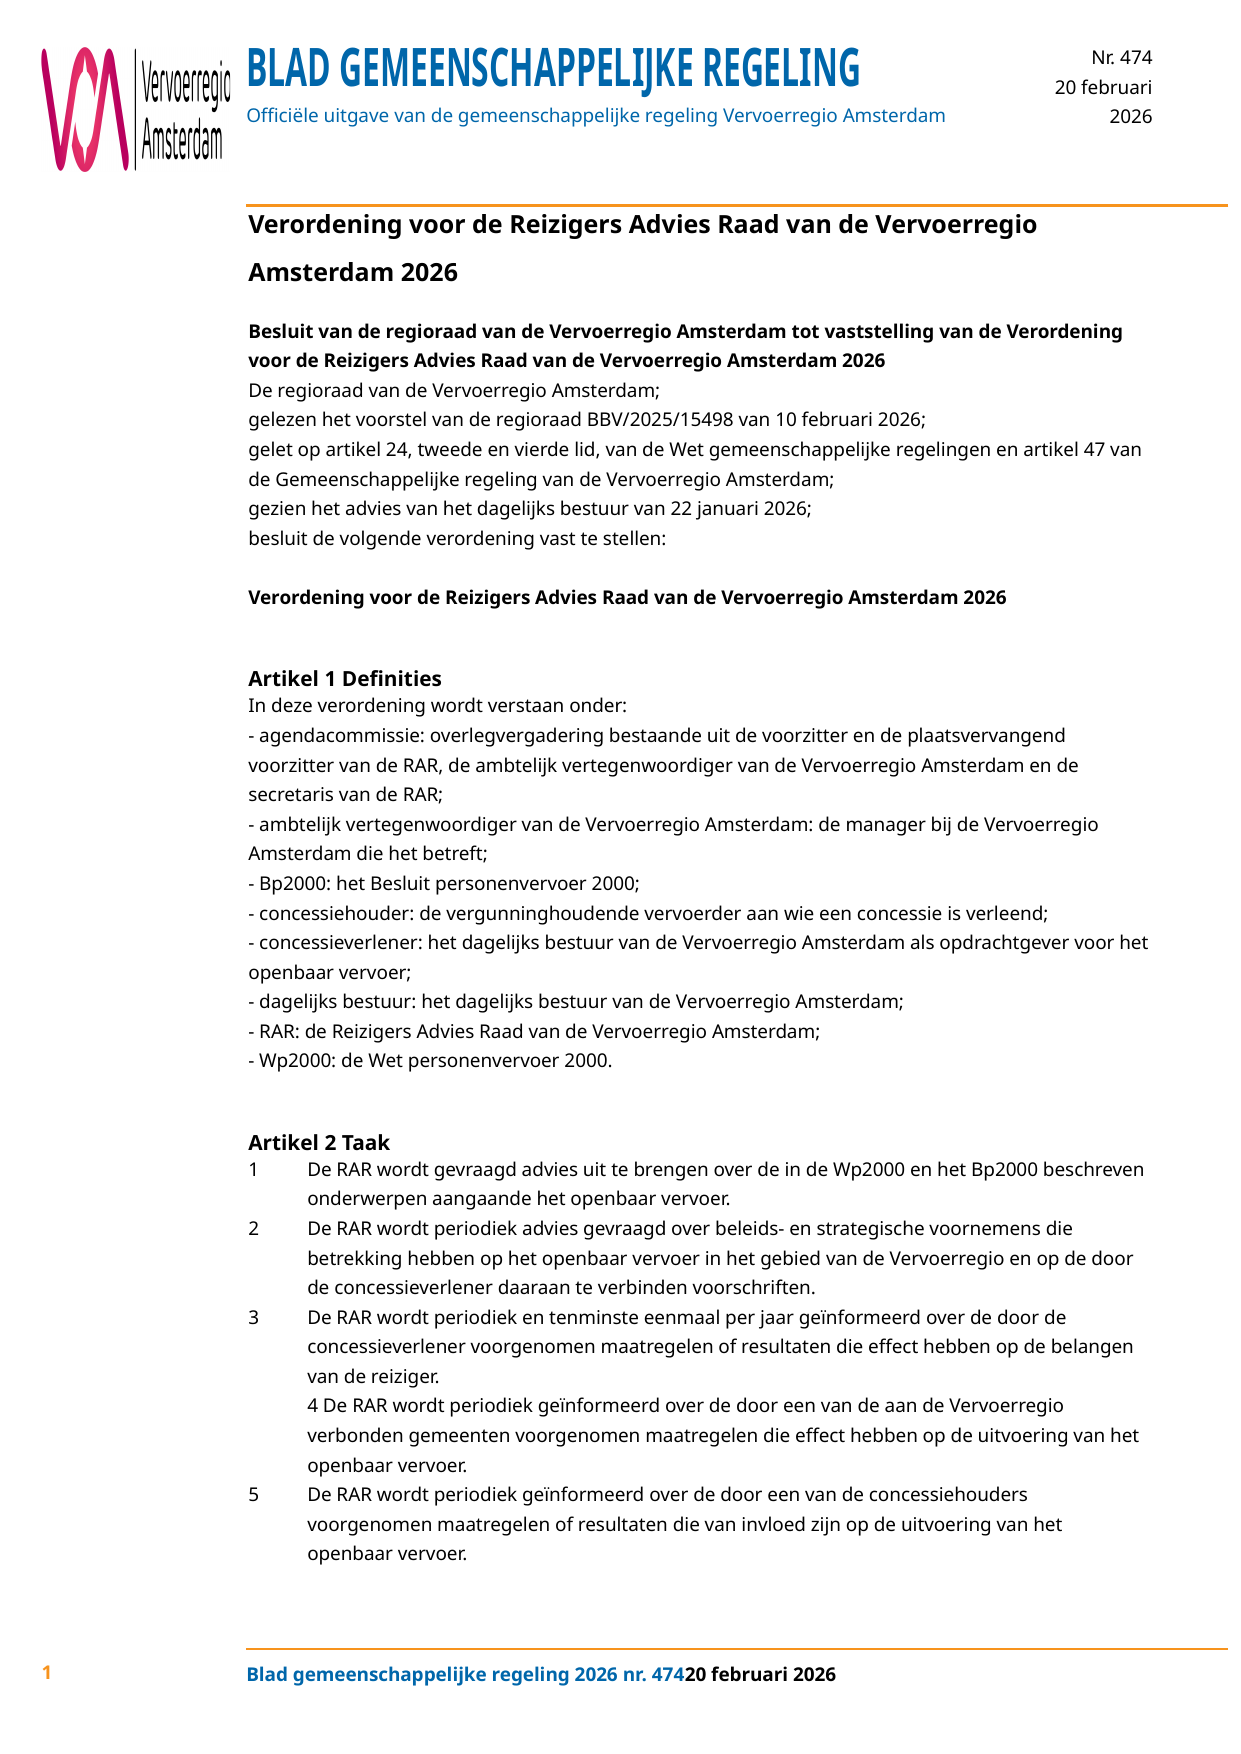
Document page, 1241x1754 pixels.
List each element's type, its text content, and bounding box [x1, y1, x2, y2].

text gelet op artikel 24, tweede en vierde lid, van de Wet gemeenschappelijke regelingen en artikel 47 van de Gemeenschappelijke regeling van de Vervoerregio Amsterdam; [248, 436, 1152, 492]
list De RAR wordt gevraagd advies uit te brengen over de in de Wp2000 en het Bp2000 beschreven onderwerpen aangaande het openbaar vervoer. [248, 1156, 1152, 1211]
text - ambtelijk vertegenwoordiger van de Vervoerregio Amsterdam: de manager bij de Vervoerregio Amsterdam die het betreft; [248, 811, 1152, 866]
text gezien het advies van het dagelijks bestuur van 22 januari 2026; [248, 495, 1152, 521]
text De regioraad van de Vervoerregio Amsterdam; [248, 377, 1152, 403]
list De RAR wordt periodiek advies gevraagd over beleids- en strategische voornemens die betrekking hebben op het openbaar vervoer in het gebied van de Vervoerregio en op de door de concessieverlener daaraan te verbinden voorschriften. [248, 1215, 1152, 1300]
text - Bp2000: het Besluit personenvervoer 2000; [248, 870, 1152, 896]
text gelezen het voorstel van de regioraad BBV/2025/15498 van 10 februari 2026; [248, 407, 1152, 432]
text Artikel 1 Definities [248, 664, 1152, 693]
list De RAR wordt periodiek en tenminste eenmaal per jaar geïnformeerd over de door de concessieverlener voorgenomen maatregelen of resultaten die effect hebben op de belangen van de reiziger. [248, 1304, 1152, 1389]
text In deze verordening wordt verstaan onder: [248, 693, 1152, 718]
text - agendacommissie: overlegvergadering bestaande uit de voorzitter en de plaatsvervangend voorzitter van de RAR, de ambtelijk vertegenwoordiger van de Vervoerregio Amsterdam en de secretaris van de RAR; [248, 722, 1152, 807]
text Verordening voor de Reizigers Advies Raad van de Vervoerregio Amsterdam 2026 [248, 584, 1152, 610]
text besluit de volgende verordening vast te stellen: [248, 525, 1152, 551]
list De RAR wordt periodiek geïnformeerd over de door een van de concessiehouders voorgenomen maatregelen of resultaten die van invloed zijn op de uitvoering van het openbaar vervoer. [248, 1481, 1152, 1566]
picture [41, 47, 231, 172]
text - dagelijks bestuur: het dagelijks bestuur van de Vervoerregio Amsterdam; [248, 988, 1152, 1014]
text - concessieverlener: het dagelijks bestuur van de Vervoerregio Amsterdam als opdrachtgever voor het openbaar vervoer; [248, 929, 1152, 984]
text - RAR: de Reizigers Advies Raad van de Vervoerregio Amsterdam; [248, 1018, 1152, 1044]
text - Wp2000: de Wet personenvervoer 2000. [248, 1048, 1152, 1073]
text Besluit van de regioraad van de Vervoerregio Amsterdam tot vaststelling van de Verordening voor de Reizigers Advies Raad van de Vervoerregio Amsterdam 2026 [248, 318, 1152, 373]
list 4 De RAR wordt periodiek geïnformeerd over de door een van de aan de Vervoerregio verbonden gemeenten voorgenomen maatregelen die effect hebben op de uitvoering van het openbaar vervoer. [248, 1393, 1152, 1478]
text Artikel 2 Taak [248, 1128, 1152, 1156]
text - concessiehouder: de vergunninghoudende vervoerder aan wie een concessie is verleend; [248, 900, 1152, 925]
text Verordening voor de Reizigers Advies Raad van de Vervoerregio Amsterdam 2026 [248, 207, 1152, 288]
